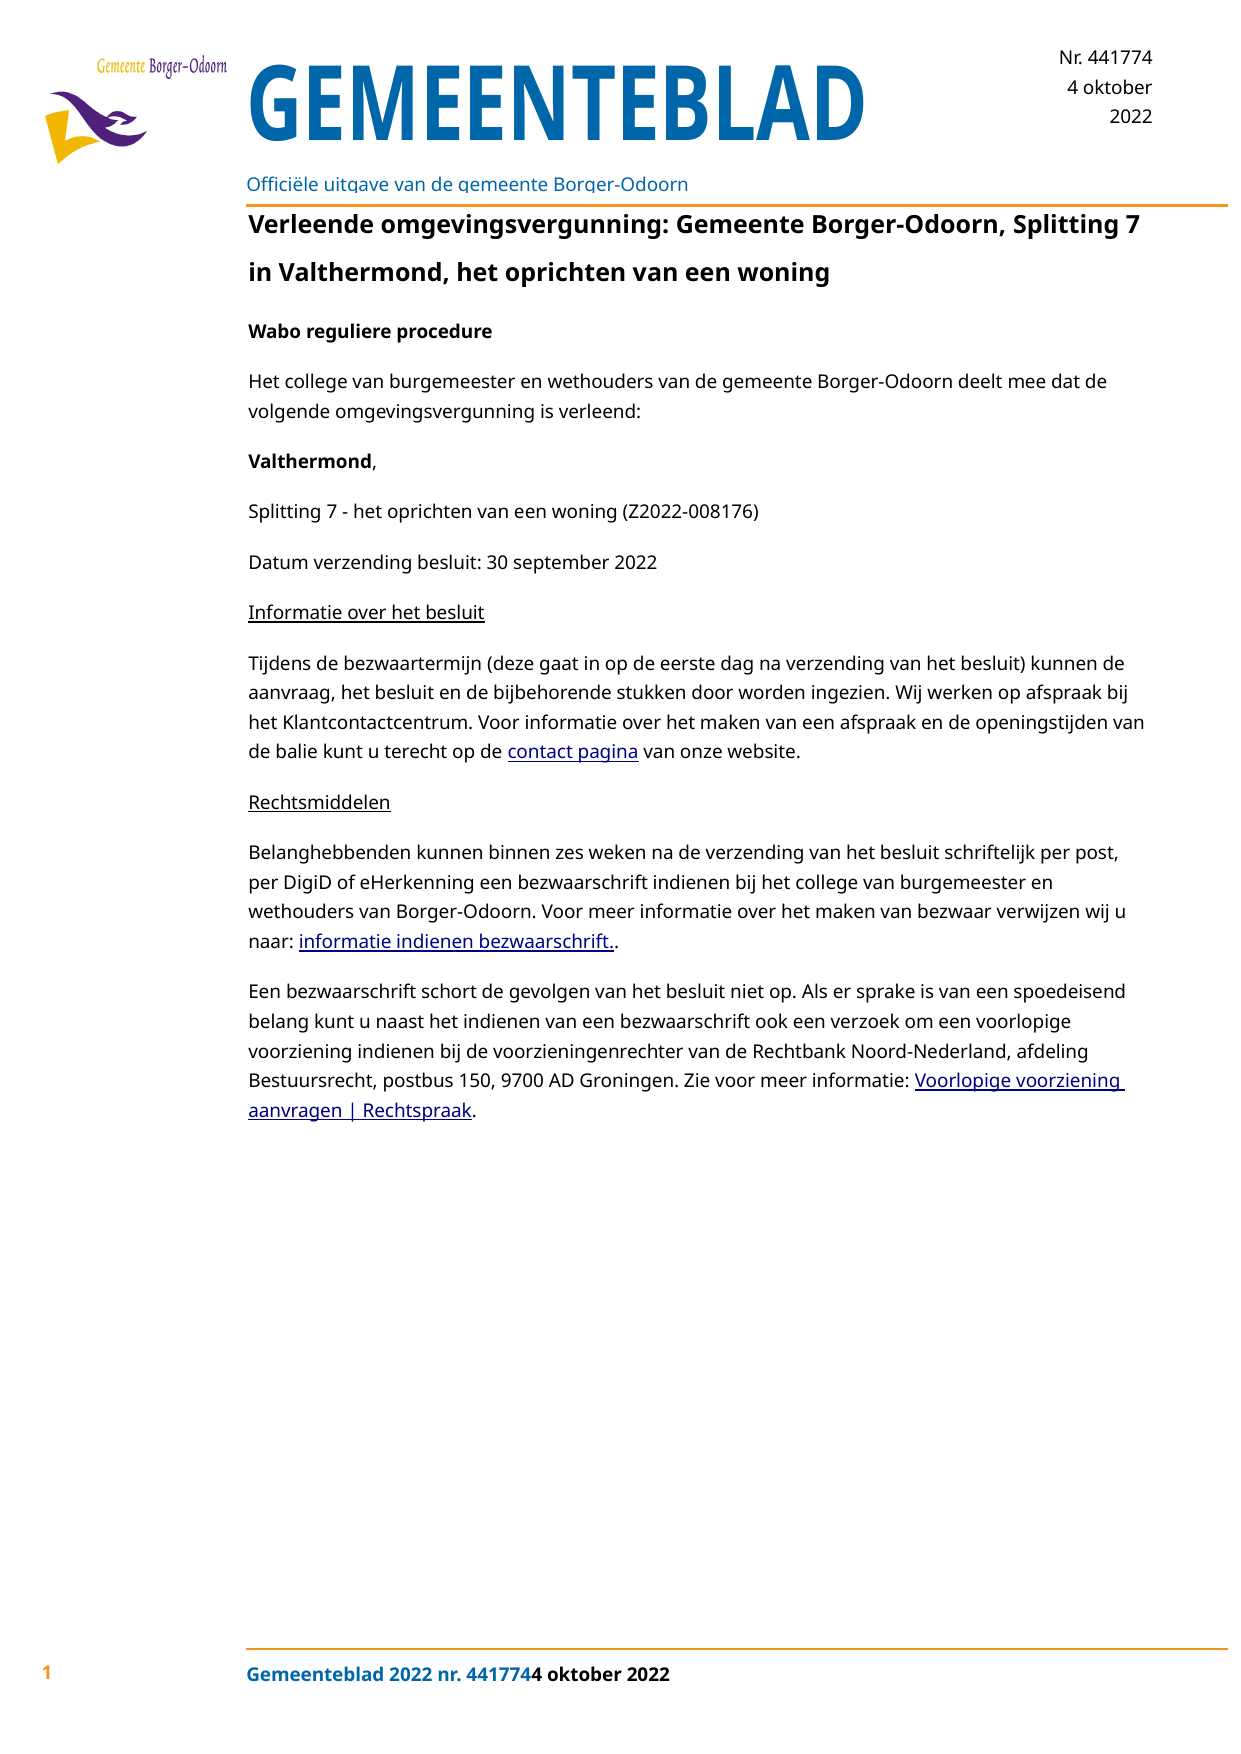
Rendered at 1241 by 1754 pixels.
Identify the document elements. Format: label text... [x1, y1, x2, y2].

picture [41, 47, 231, 172]
text Een bezwaarschrift schort de gevolgen van het besluit niet op. Als er sprake is van een spoedeisend belang kunt u naast het indienen van een bezwaarschrift ook een verzoek om een voorlopige voorziening indienen bij de voorzieningenrechter van de Rechtbank Noord-Nederland, afdeling Bestuursrecht, postbus 150, 9700 AD Groningen. Zie voor meer informatie: Voorlopige voorziening aanvragen | Rechtspraak. [248, 979, 1152, 1123]
text Wabo reguliere procedure [248, 318, 1152, 344]
text Belanghebbenden kunnen binnen zes weken na de verzending van het besluit schriftelijk per post, per DigiD of eHerkenning een bezwaarschrift indienen bij het college van burgemeester en wethouders van Borger-Odoorn. Voor meer informatie over het maken van bezwaar verwijzen wij u naar: informatie indienen bezwaarschrift.. [248, 839, 1152, 954]
text Valthermond, [248, 448, 1152, 474]
text Splitting 7 - het oprichten van een woning (Z2022-008176) [248, 499, 1152, 524]
text Het college van burgemeester en wethouders van de gemeente Borger-Odoorn deelt mee dat de volgende omgevingsvergunning is verleend: [248, 368, 1152, 424]
text Rechtsmiddelen [248, 789, 1152, 815]
text Datum verzending besluit: 30 september 2022 [248, 549, 1152, 575]
text Tijdens de bezwaartermijn (deze gaat in op de eerste dag na verzending van het besluit) kunnen de aanvraag, het besluit en de bijbehorende stukken door worden ingezien. Wij werken op afspraak bij het Klantcontactcentrum. Voor informatie over het maken van een afspraak en de openingstijden van de balie kunt u terecht op de contact pagina van onze website. [248, 650, 1152, 764]
text Verleende omgevingsvergunning: Gemeente Borger-Odoorn, Splitting 7 in Valthermond, het oprichten van een woning [248, 207, 1152, 288]
text Informatie over het besluit [248, 599, 1152, 625]
